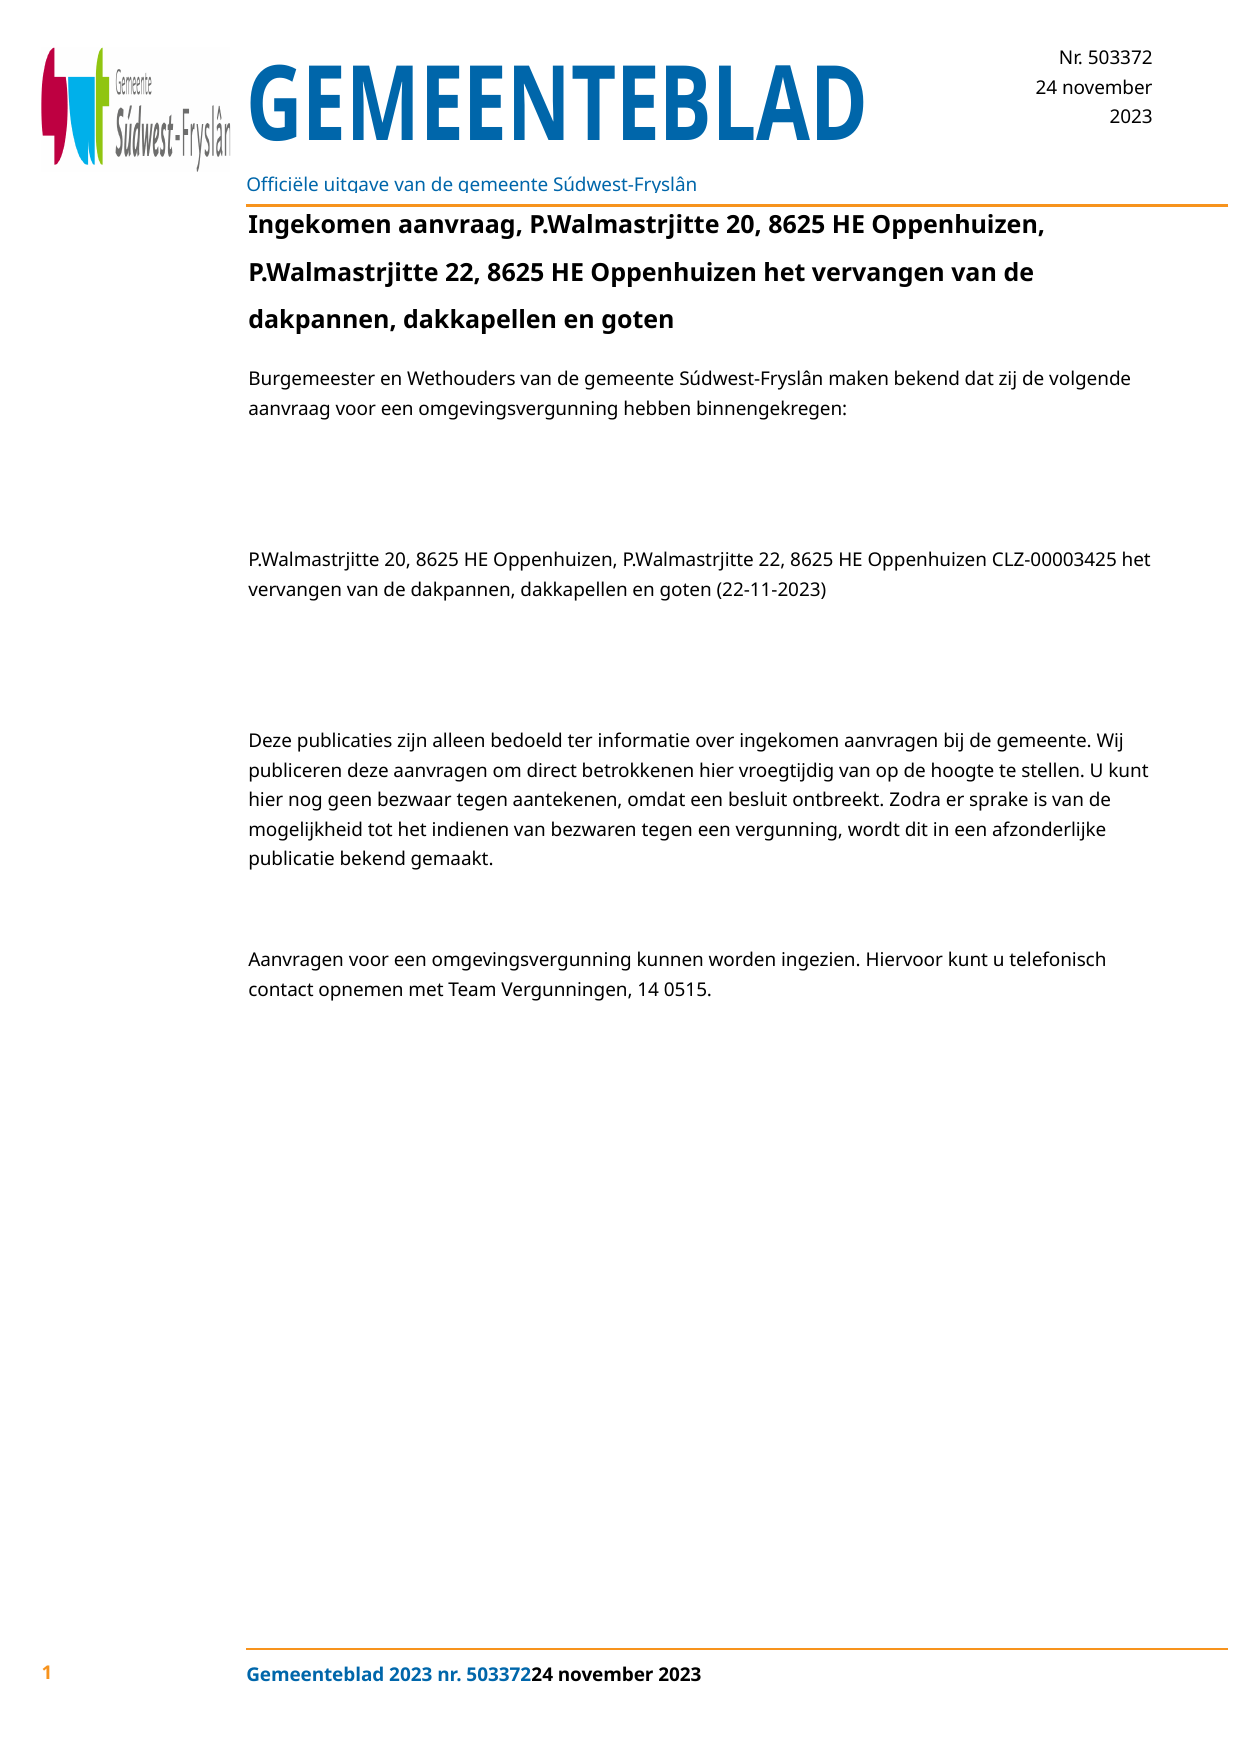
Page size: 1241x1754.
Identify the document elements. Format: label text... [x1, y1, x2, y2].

picture [41, 47, 231, 172]
text Ingekomen aanvraag, P.Walmastrjitte 20, 8625 HE Oppenhuizen, P.Walmastrjitte 22, 8625 HE Oppenhuizen het vervangen van de dakpannen, dakkapellen en goten [248, 207, 1152, 336]
text Deze publicaties zijn alleen bedoeld ter informatie over ingekomen aanvragen bij de gemeente. Wij publiceren deze aanvragen om direct betrokkenen hier vroegtijdig van op de hoogte te stellen. U kunt hier nog geen bezwaar tegen aantekenen, omdat een besluit ontbreekt. Zodra er sprake is van de mogelijkheid tot het indienen van bezwaren tegen een vergunning, wordt dit in een afzonderlijke publicatie bekend gemaakt. [248, 727, 1152, 871]
text P.Walmastrjitte 20, 8625 HE Oppenhuizen, P.Walmastrjitte 22, 8625 HE Oppenhuizen CLZ-00003425 het vervangen van de dakpannen, dakkapellen en goten (22-11-2023) [248, 546, 1152, 602]
text Aanvragen voor een omgevingsvergunning kunnen worden ingezien. Hiervoor kunt u telefonisch contact opnemen met Team Vergunningen, 14 0515. [248, 946, 1152, 1002]
text Burgemeester en Wethouders van de gemeente Súdwest-Fryslân maken bekend dat zij de volgende aanvraag voor een omgevingsvergunning hebben binnengekregen: [248, 366, 1152, 421]
